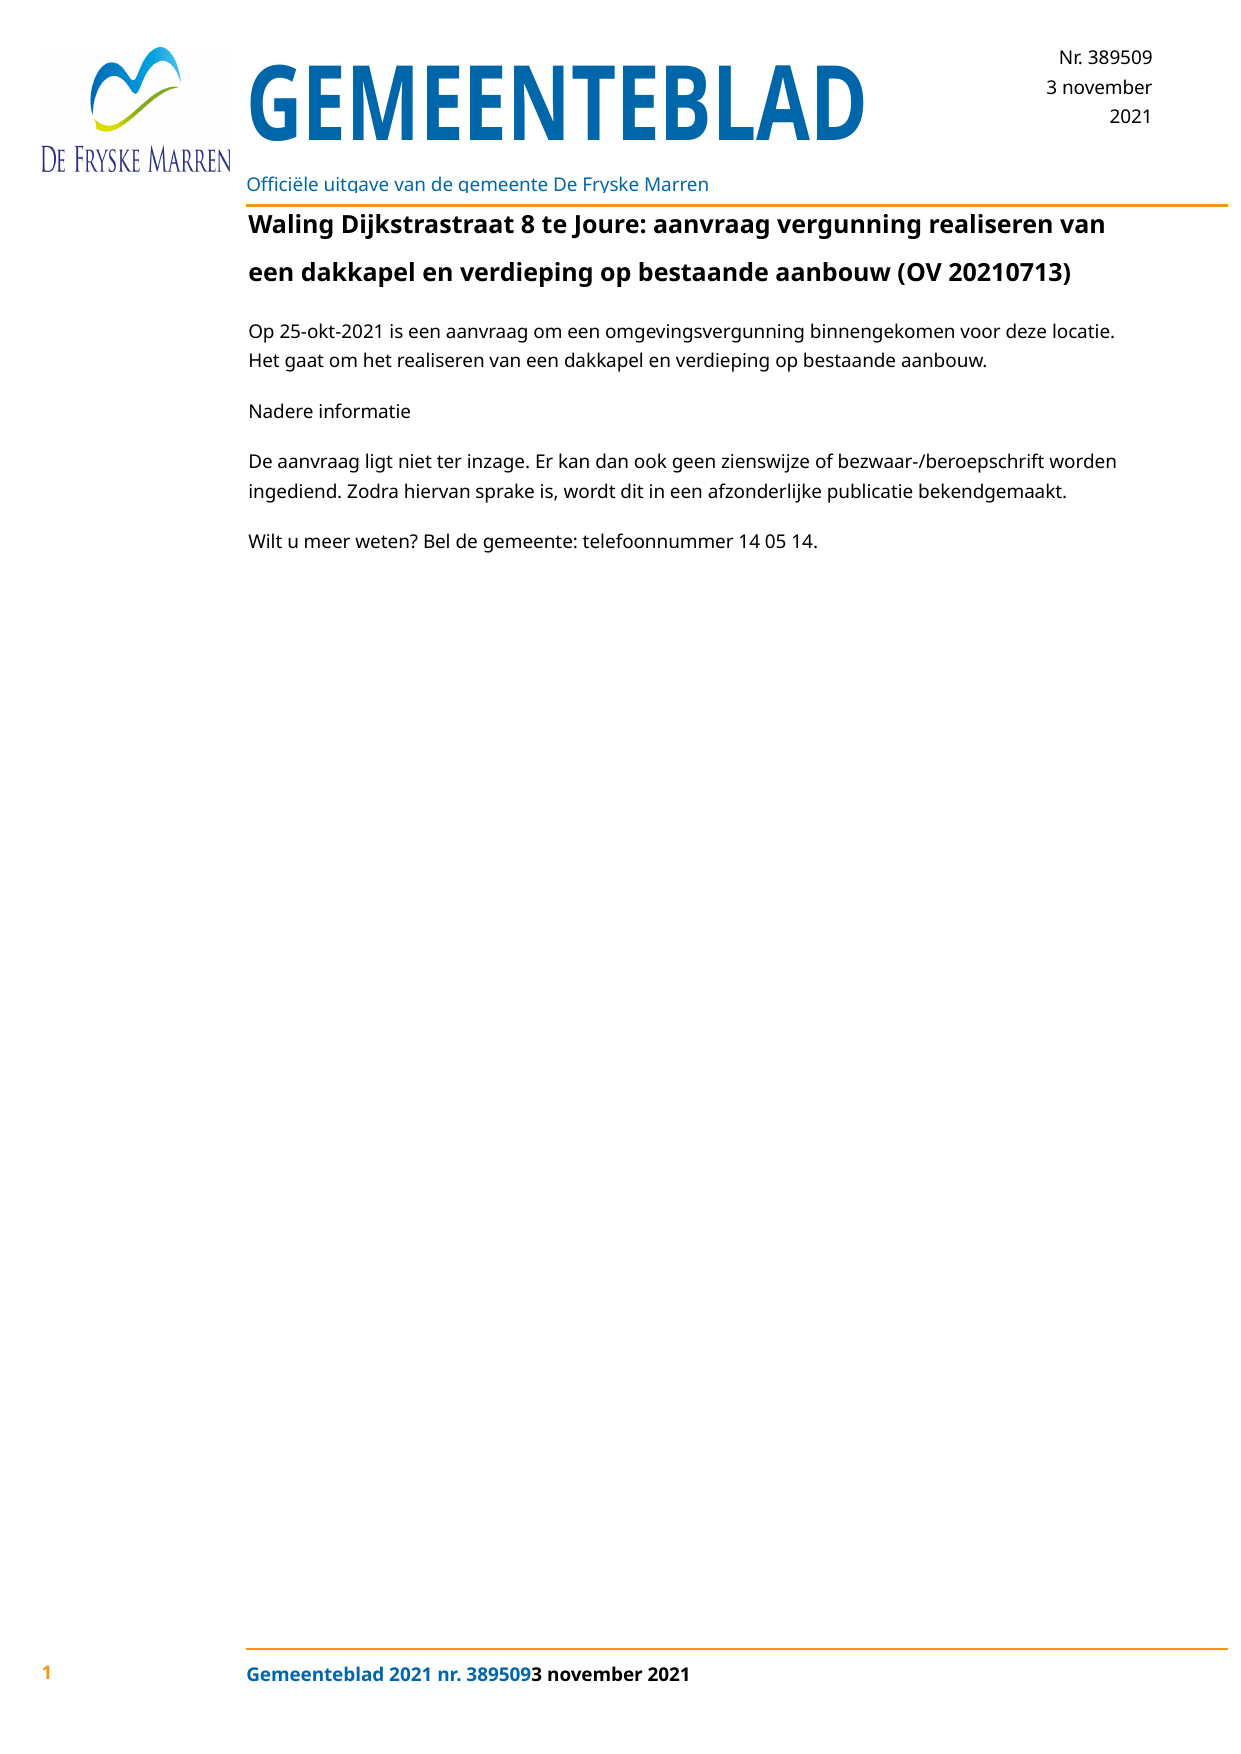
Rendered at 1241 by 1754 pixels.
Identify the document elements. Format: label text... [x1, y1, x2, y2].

text Op 25-okt-2021 is een aanvraag om een omgevingsvergunning binnengekomen voor deze locatie. Het gaat om het realiseren van een dakkapel en verdieping op bestaande aanbouw. [248, 318, 1152, 373]
text Wilt u meer weten? Bel de gemeente: telefoonnummer 14 05 14. [248, 528, 1152, 554]
text De aanvraag ligt niet ter inzage. Er kan dan ook geen zienswijze of bezwaar-/beroepschrift worden ingediend. Zodra hiervan sprake is, wordt dit in een afzonderlijke publicatie bekendgemaakt. [248, 448, 1152, 504]
text Nadere informatie [248, 398, 1152, 424]
picture [41, 47, 231, 172]
text Waling Dijkstrastraat 8 te Joure: aanvraag vergunning realiseren van een dakkapel en verdieping op bestaande aanbouw (OV 20210713) [248, 207, 1152, 288]
